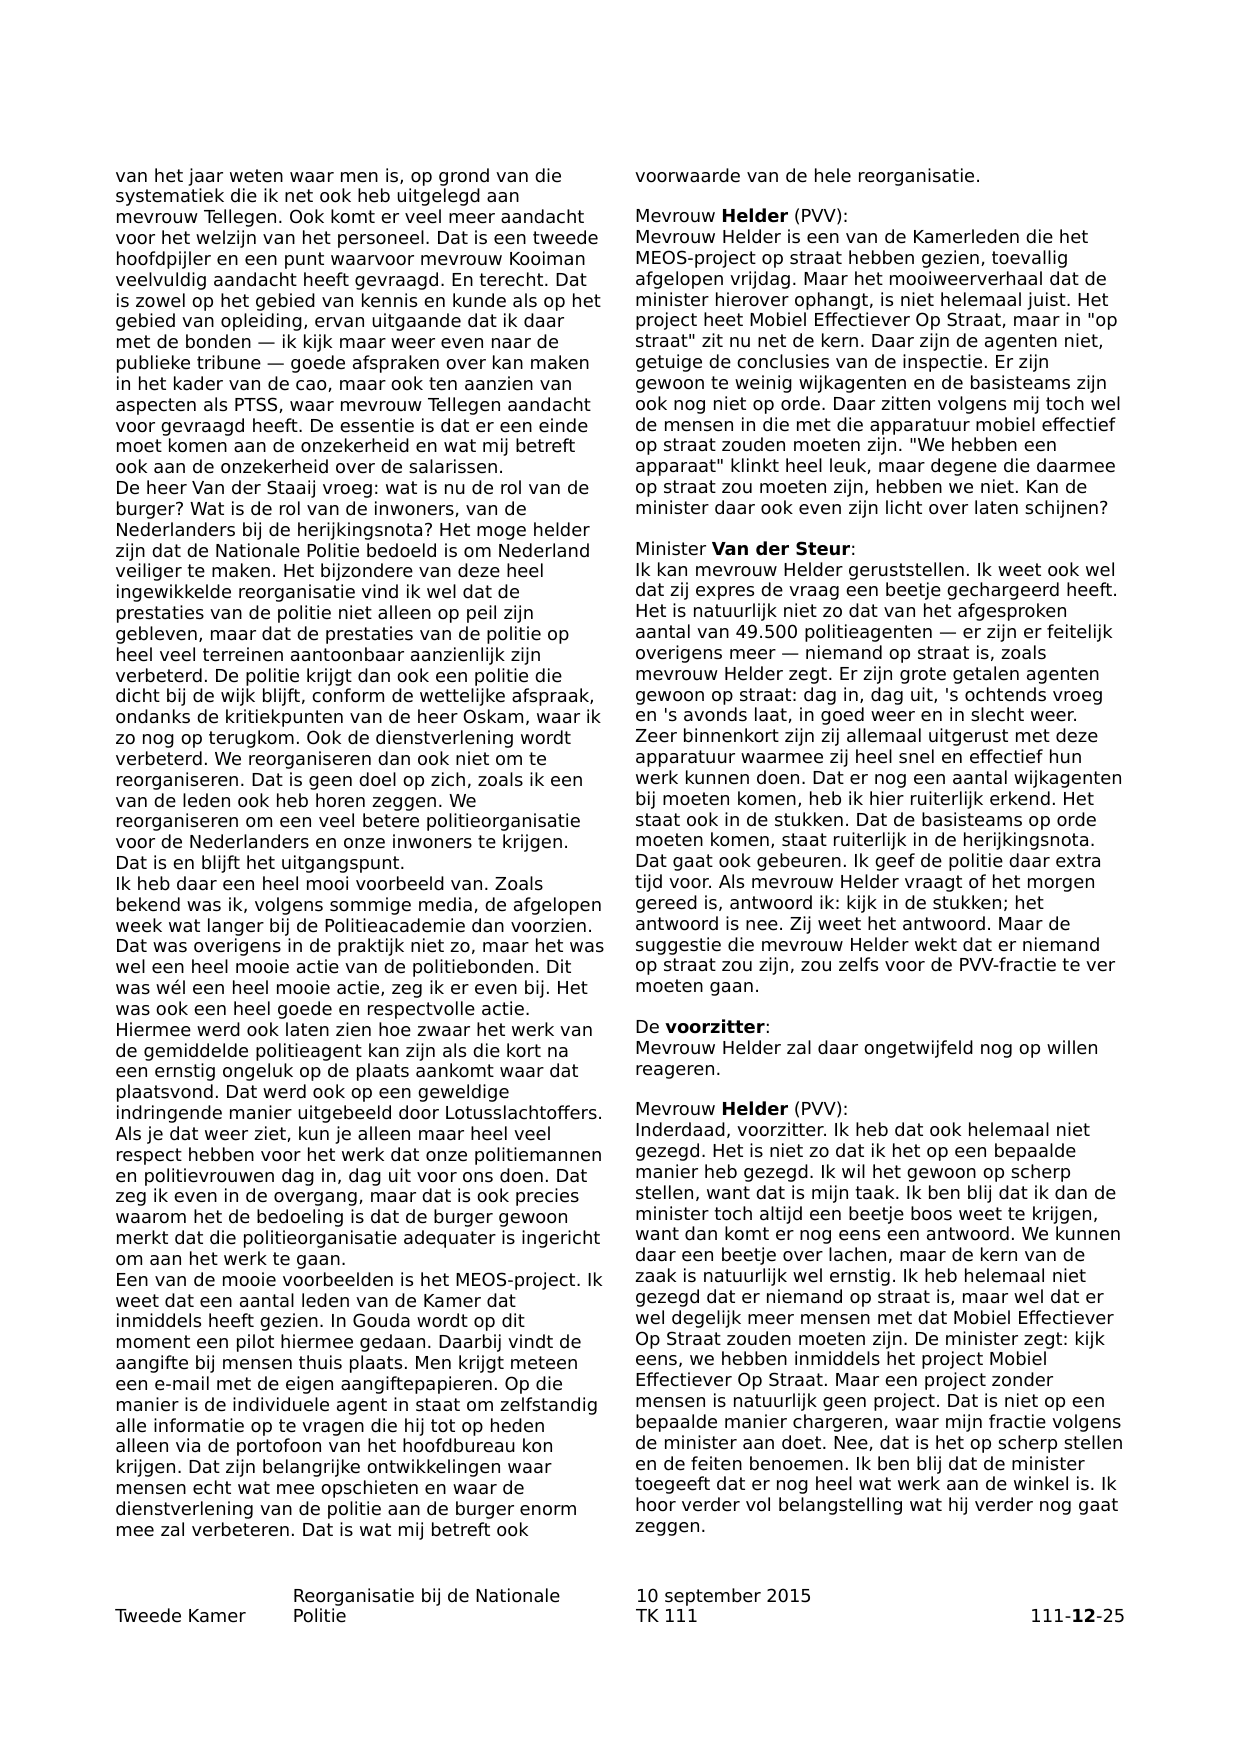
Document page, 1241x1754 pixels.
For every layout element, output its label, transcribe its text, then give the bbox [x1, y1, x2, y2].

text Ik heb daar een heel mooi voorbeeld van. Zoals bekend was ik, volgens sommige media, de afgelopen week wat langer bij de Politieacademie dan voorzien. Dat was overigens in de praktijk niet zo, maar het was wel een heel mooie actie van de politiebonden. Dit was wél een heel mooie actie, zeg ik er even bij. Het was ook een heel goede en respectvolle actie. Hiermee werd ook laten zien hoe zwaar het werk van de gemiddelde politieagent kan zijn als die kort na een ernstig ongeluk op de plaats aankomt waar dat plaatsvond. Dat werd ook op een geweldige indringende manier uitgebeeld door Lotusslachtoffers. Als je dat weer ziet, kun je alleen maar heel veel respect hebben voor het werk dat onze politiemannen en politievrouwen dag in, dag uit voor ons doen. Dat zeg ik even in de overgang, maar dat is ook precies waarom het de bedoeling is dat de burger gewoon merkt dat die politieorganisatie adequater is ingericht om aan het werk te gaan. [115, 874, 605, 1269]
text De voorzitter: [635, 1017, 1125, 1037]
text Inderdaad, voorzitter. Ik heb dat ook helemaal niet gezegd. Het is niet zo dat ik het op een bepaalde manier heb gezegd. Ik wil het gewoon op scherp stellen, want dat is mijn taak. Ik ben blij dat ik dan de minister toch altijd een beetje boos weet te krijgen, want dan komt er nog eens een antwoord. We kunnen daar een beetje over lachen, maar de kern van de zaak is natuurlijk wel ernstig. Ik heb helemaal niet gezegd dat er niemand op straat is, maar wel dat er wel degelijk meer mensen met dat Mobiel Effectiever Op Straat zouden moeten zijn. De minister zegt: kijk eens, we hebben inmiddels het project Mobiel Effectiever Op Straat. Maar een project zonder mensen is natuurlijk geen project. Dat is niet op een bepaalde manier chargeren, waar mijn fractie volgens de minister aan doet. Nee, dat is het op scherp stellen en de feiten benoemen. Ik ben blij dat de minister toegeeft dat er nog heel wat werk aan de winkel is. Ik hoor verder vol belangstelling wat hij verder nog gaat zeggen. [635, 1120, 1125, 1537]
text voorwaarde van de hele reorganisatie. [635, 165, 1125, 186]
text Een van de mooie voorbeelden is het MEOS-project. Ik weet dat een aantal leden van de Kamer dat inmiddels heeft gezien. In Gouda wordt op dit moment een pilot hiermee gedaan. Daarbij vindt de aangifte bij mensen thuis plaats. Men krijgt meteen een e-mail met de eigen aangiftepapieren. Op die manier is de individuele agent in staat om zelfstandig alle informatie op te vragen die hij tot op heden alleen via de portofoon van het hoofdbureau kon krijgen. Dat zijn belangrijke ontwikkelingen waar mensen echt wat mee opschieten en waar de dienstverlening van de politie aan de burger enorm mee zal verbeteren. Dat is wat mij betreft ook [115, 1269, 605, 1540]
text Mevrouw Helder (PVV): [635, 1099, 1125, 1120]
text Mevrouw Helder (PVV): [635, 206, 1125, 227]
text Ik kan mevrouw Helder geruststellen. Ik weet ook wel dat zij expres de vraag een beetje gechargeerd heeft. Het is natuurlijk niet zo dat van het afgesproken aantal van 49.500 politieagenten — er zijn er feitelijk overigens meer — niemand op straat is, zoals mevrouw Helder zegt. Er zijn grote getalen agenten gewoon op straat: dag in, dag uit, 's ochtends vroeg en 's avonds laat, in goed weer en in slecht weer. Zeer binnenkort zijn zij allemaal uitgerust met deze apparatuur waarmee zij heel snel en effectief hun werk kunnen doen. Dat er nog een aantal wijkagenten bij moeten komen, heb ik hier ruiterlijk erkend. Het staat ook in de stukken. Dat de basisteams op orde moeten komen, staat ruiterlijk in de herijkingsnota. Dat gaat ook gebeuren. Ik geef de politie daar extra tijd voor. Als mevrouw Helder vraagt of het morgen gereed is, antwoord ik: kijk in de stukken; het antwoord is nee. Zij weet het antwoord. Maar de suggestie die mevrouw Helder wekt dat er niemand op straat zou zijn, zou zelfs voor de PVV-fractie te ver moeten gaan. [635, 559, 1125, 997]
text Minister Van der Steur: [635, 538, 1125, 559]
text van het jaar weten waar men is, op grond van die systematiek die ik net ook heb uitgelegd aan mevrouw Tellegen. Ook komt er veel meer aandacht voor het welzijn van het personeel. Dat is een tweede hoofdpijler en een punt waarvoor mevrouw Kooiman veelvuldig aandacht heeft gevraagd. En terecht. Dat is zowel op het gebied van kennis en kunde als op het gebied van opleiding, ervan uitgaande dat ik daar met de bonden — ik kijk maar weer even naar de publieke tribune — goede afspraken over kan maken in het kader van de cao, maar ook ten aanzien van aspecten als PTSS, waar mevrouw Tellegen aandacht voor gevraagd heeft. De essentie is dat er een einde moet komen aan de onzekerheid en wat mij betreft ook aan de onzekerheid over de salarissen. [115, 165, 605, 478]
text Mevrouw Helder is een van de Kamerleden die het MEOS-project op straat hebben gezien, toevallig afgelopen vrijdag. Maar het mooiweerverhaal dat de minister hierover ophangt, is niet helemaal juist. Het project heet Mobiel Effectiever Op Straat, maar in "op straat" zit nu net de kern. Daar zijn de agenten niet, getuige de conclusies van de inspectie. Er zijn gewoon te weinig wijkagenten en de basisteams zijn ook nog niet op orde. Daar zitten volgens mij toch wel de mensen in die met die apparatuur mobiel effectief op straat zouden moeten zijn. "We hebben een apparaat" klinkt heel leuk, maar degene die daarmee op straat zou moeten zijn, hebben we niet. Kan de minister daar ook even zijn licht over laten schijnen? [635, 227, 1125, 518]
text De heer Van der Staaij vroeg: wat is nu de rol van de burger? Wat is de rol van de inwoners, van de Nederlanders bij de herijkingsnota? Het moge helder zijn dat de Nationale Politie bedoeld is om Nederland veiliger te maken. Het bijzondere van deze heel ingewikkelde reorganisatie vind ik wel dat de prestaties van de politie niet alleen op peil zijn gebleven, maar dat de prestaties van de politie op heel veel terreinen aantoonbaar aanzienlijk zijn verbeterd. De politie krijgt dan ook een politie die dicht bij de wijk blijft, conform de wettelijke afspraak, ondanks de kritiekpunten van de heer Oskam, waar ik zo nog op terugkom. Ook de dienstverlening wordt verbeterd. We reorganiseren dan ook niet om te reorganiseren. Dat is geen doel op zich, zoals ik een van de leden ook heb horen zeggen. We reorganiseren om een veel betere politieorganisatie voor de Nederlanders en onze inwoners te krijgen. Dat is en blijft het uitgangspunt. [115, 478, 605, 874]
text Mevrouw Helder zal daar ongetwijfeld nog op willen reageren. [635, 1037, 1125, 1079]
